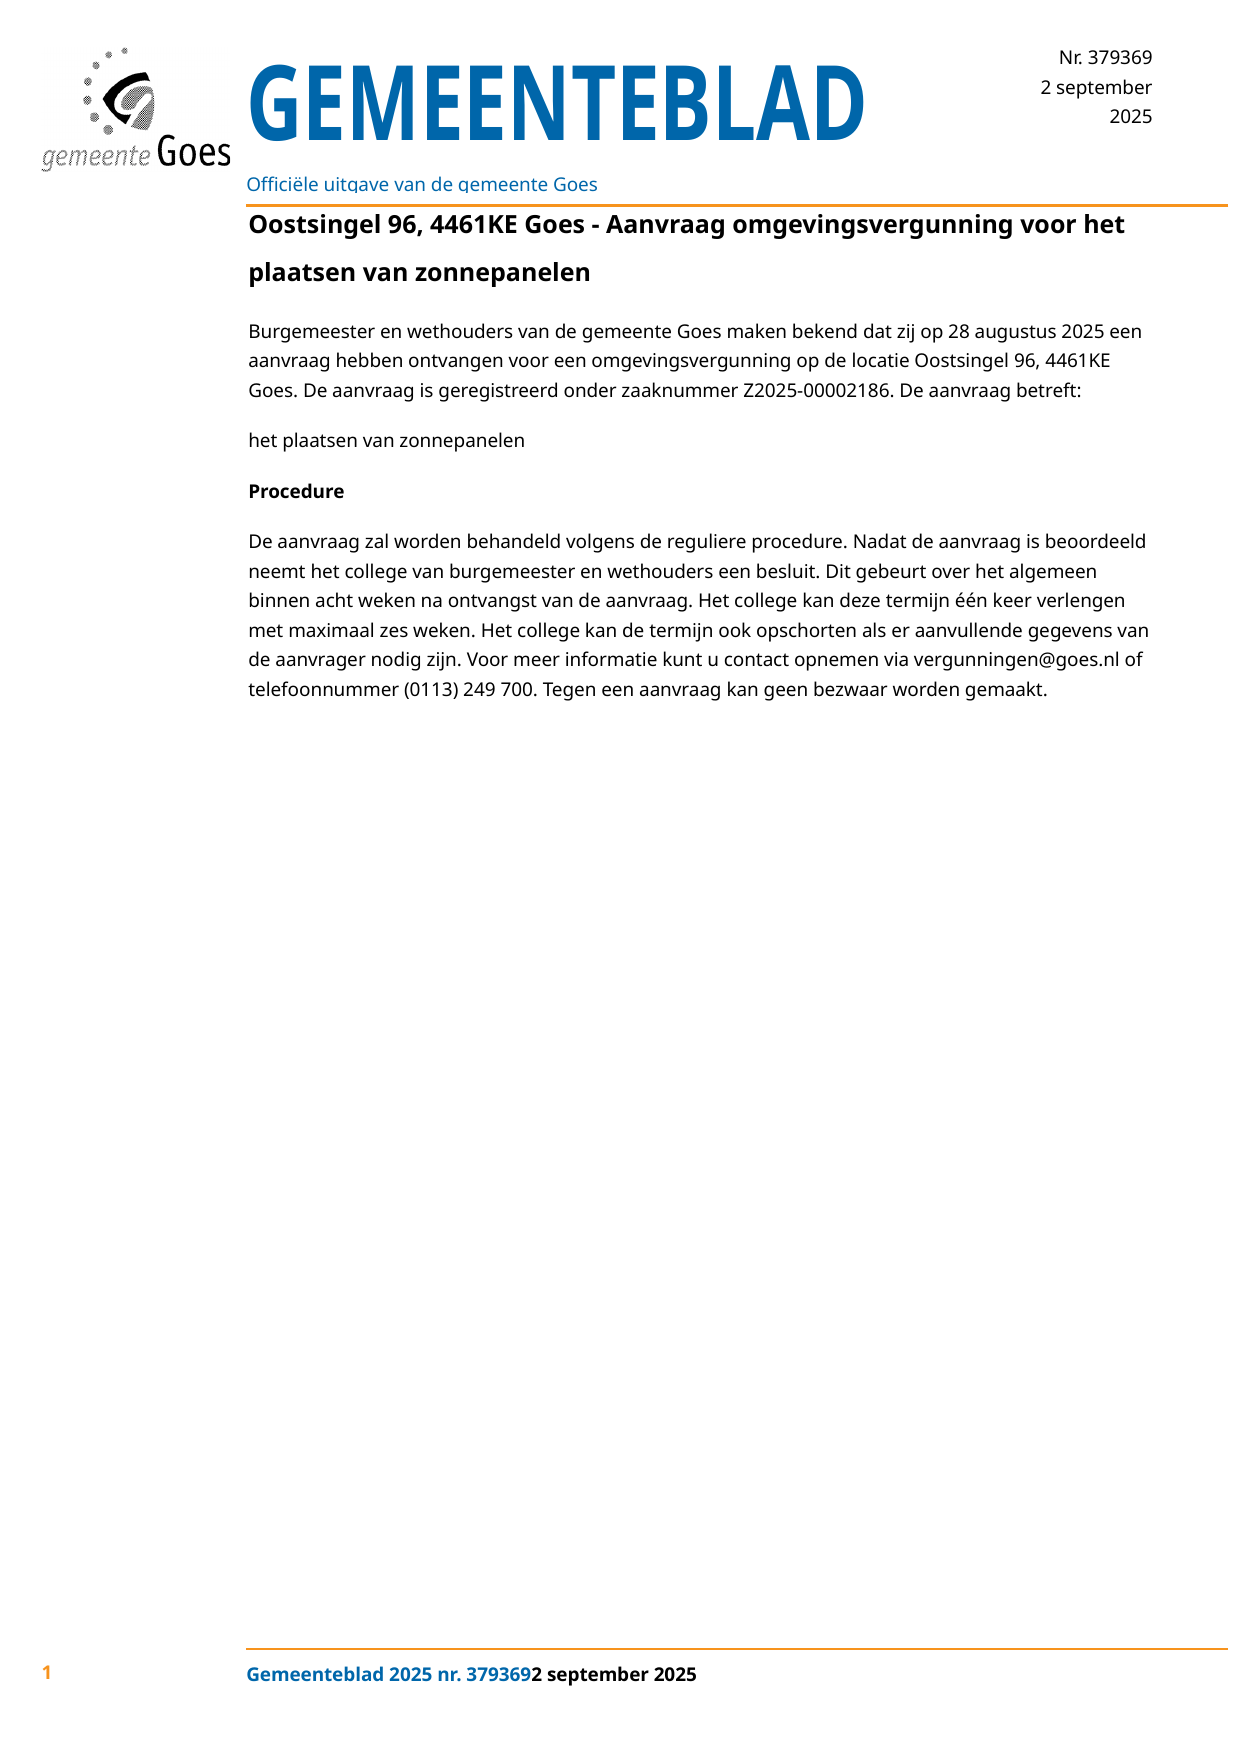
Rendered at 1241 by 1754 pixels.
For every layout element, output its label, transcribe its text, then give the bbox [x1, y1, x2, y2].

text het plaatsen van zonnepanelen [248, 427, 1152, 453]
text Burgemeester en wethouders van de gemeente Goes maken bekend dat zij op 28 augustus 2025 een aanvraag hebben ontvangen voor een omgevingsvergunning op de locatie Oostsingel 96, 4461KE Goes. De aanvraag is geregistreerd onder zaaknummer Z2025-00002186. De aanvraag betreft: [248, 318, 1152, 403]
text De aanvraag zal worden behandeld volgens de reguliere procedure. Nadat de aanvraag is beoordeeld neemt het college van burgemeester en wethouders een besluit. Dit gebeurt over het algemeen binnen acht weken na ontvangst van de aanvraag. Het college kan deze termijn één keer verlengen met maximaal zes weken. Het college kan de termijn ook opschorten als er aanvullende gegevens van de aanvrager nodig zijn. Voor meer informatie kunt u contact opnemen via vergunningen@goes.nl of telefoonnummer (0113) 249 700. Tegen een aanvraag kan geen bezwaar worden gemaakt. [248, 528, 1152, 702]
text Oostsingel 96, 4461KE Goes - Aanvraag omgevingsvergunning voor het plaatsen van zonnepanelen [248, 207, 1152, 288]
text Procedure [248, 478, 1152, 504]
picture [41, 47, 231, 172]
